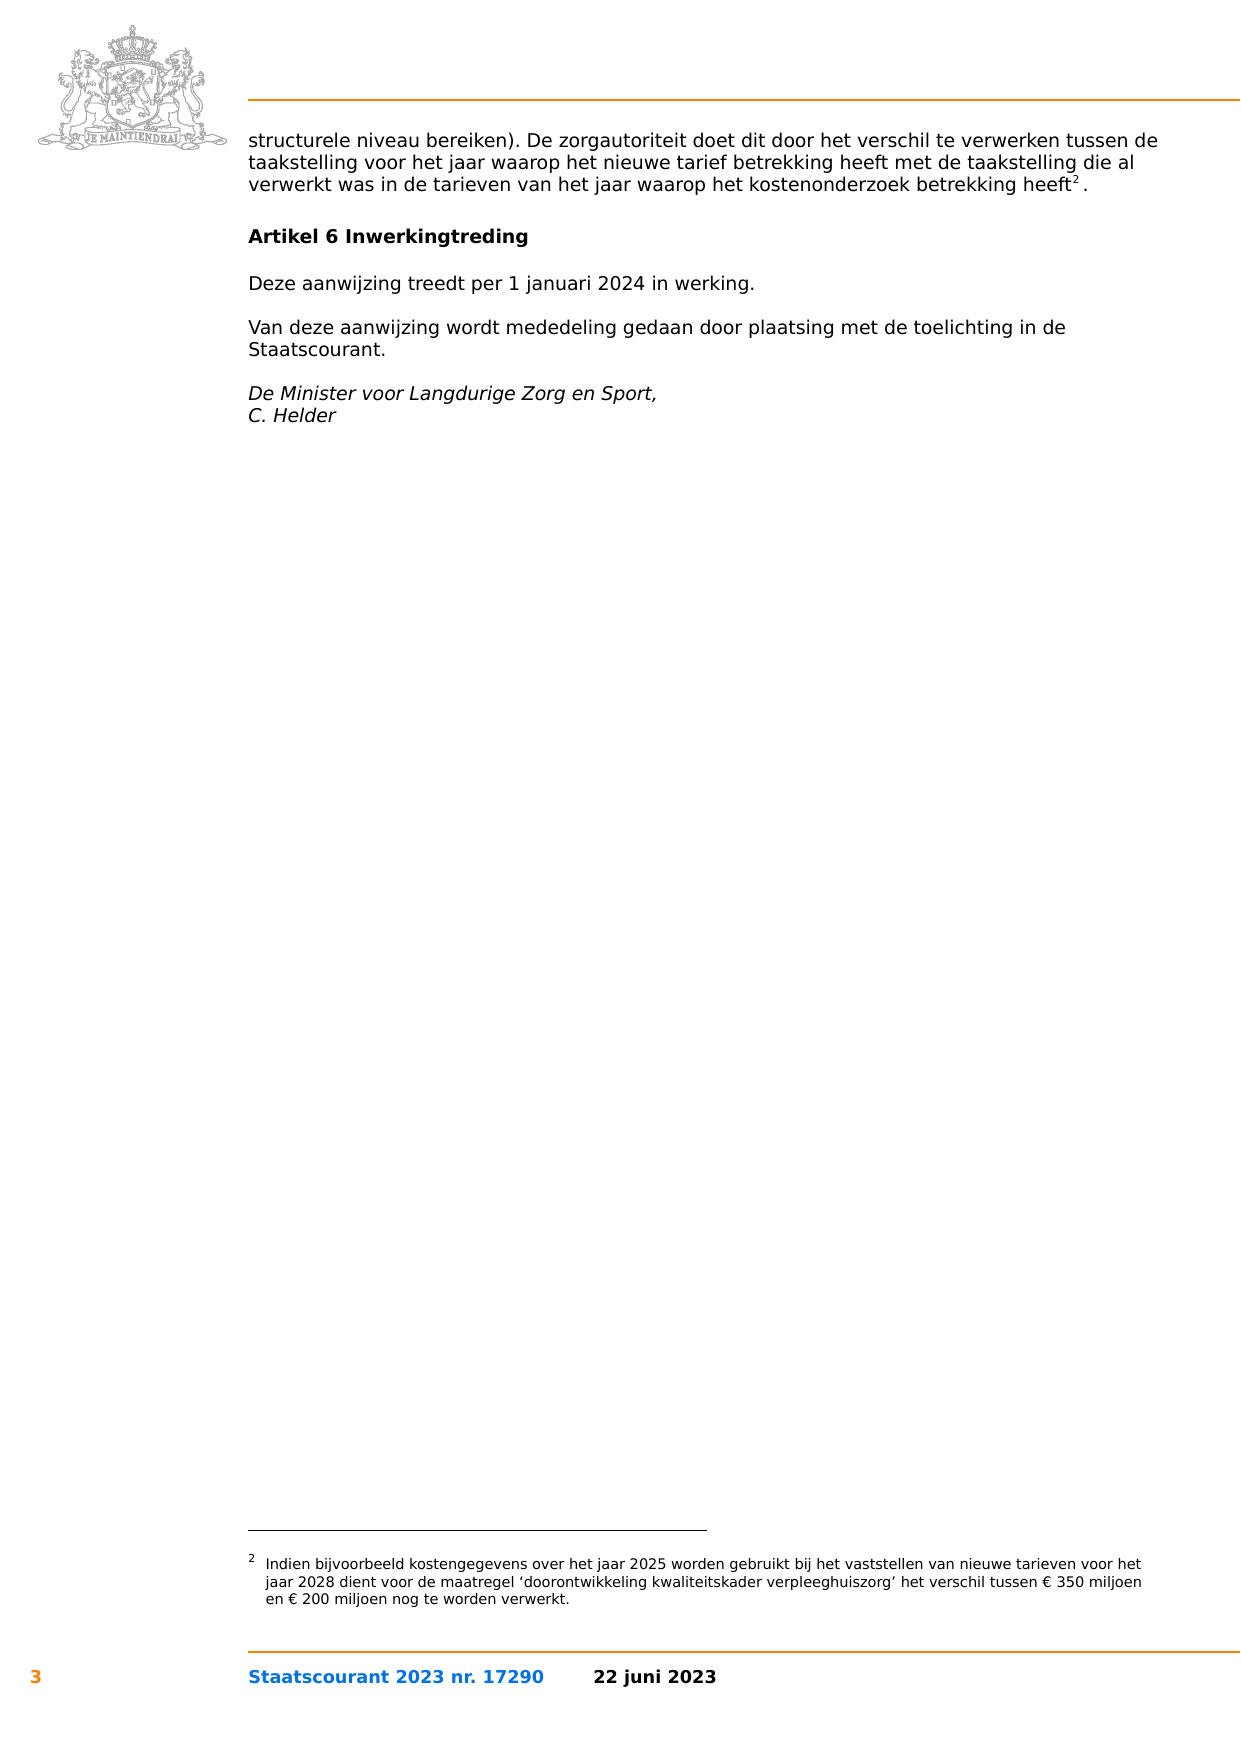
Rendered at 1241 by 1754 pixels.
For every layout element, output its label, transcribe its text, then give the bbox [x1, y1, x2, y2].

text structurele niveau bereiken). De zorgautoriteit doet dit door het verschil te verwerken tussen de taakstelling voor het jaar waarop het nieuwe tarief betrekking heeft met de taakstelling die al verwerkt was in de tarieven van het jaar waarop het kostenonderzoek betrekking heeft. [248, 130, 1163, 196]
picture [38, 25, 227, 150]
text Indien bijvoorbeeld kostengegevens over het jaar 2025 worden gebruikt bij het vaststellen van nieuwe tarieven voor het jaar 2028 dient voor de maatregel ‘doorontwikkeling kwaliteitskader verpleeghuiszorg’ het verschil tussen € 350 miljoen en € 200 miljoen nog te worden verwerkt. [248, 1552, 1163, 1608]
text Van deze aanwijzing wordt mededeling gedaan door plaatsing met de toelichting in de Staatscourant. [248, 317, 1163, 361]
text De Minister voor Langdurige Zorg en Sport, C. Helder [248, 382, 1163, 426]
text Deze aanwijzing treedt per 1 januari 2024 in werking. [248, 273, 1163, 295]
subtitle Artikel 6 Inwerkingtreding [248, 226, 1163, 248]
